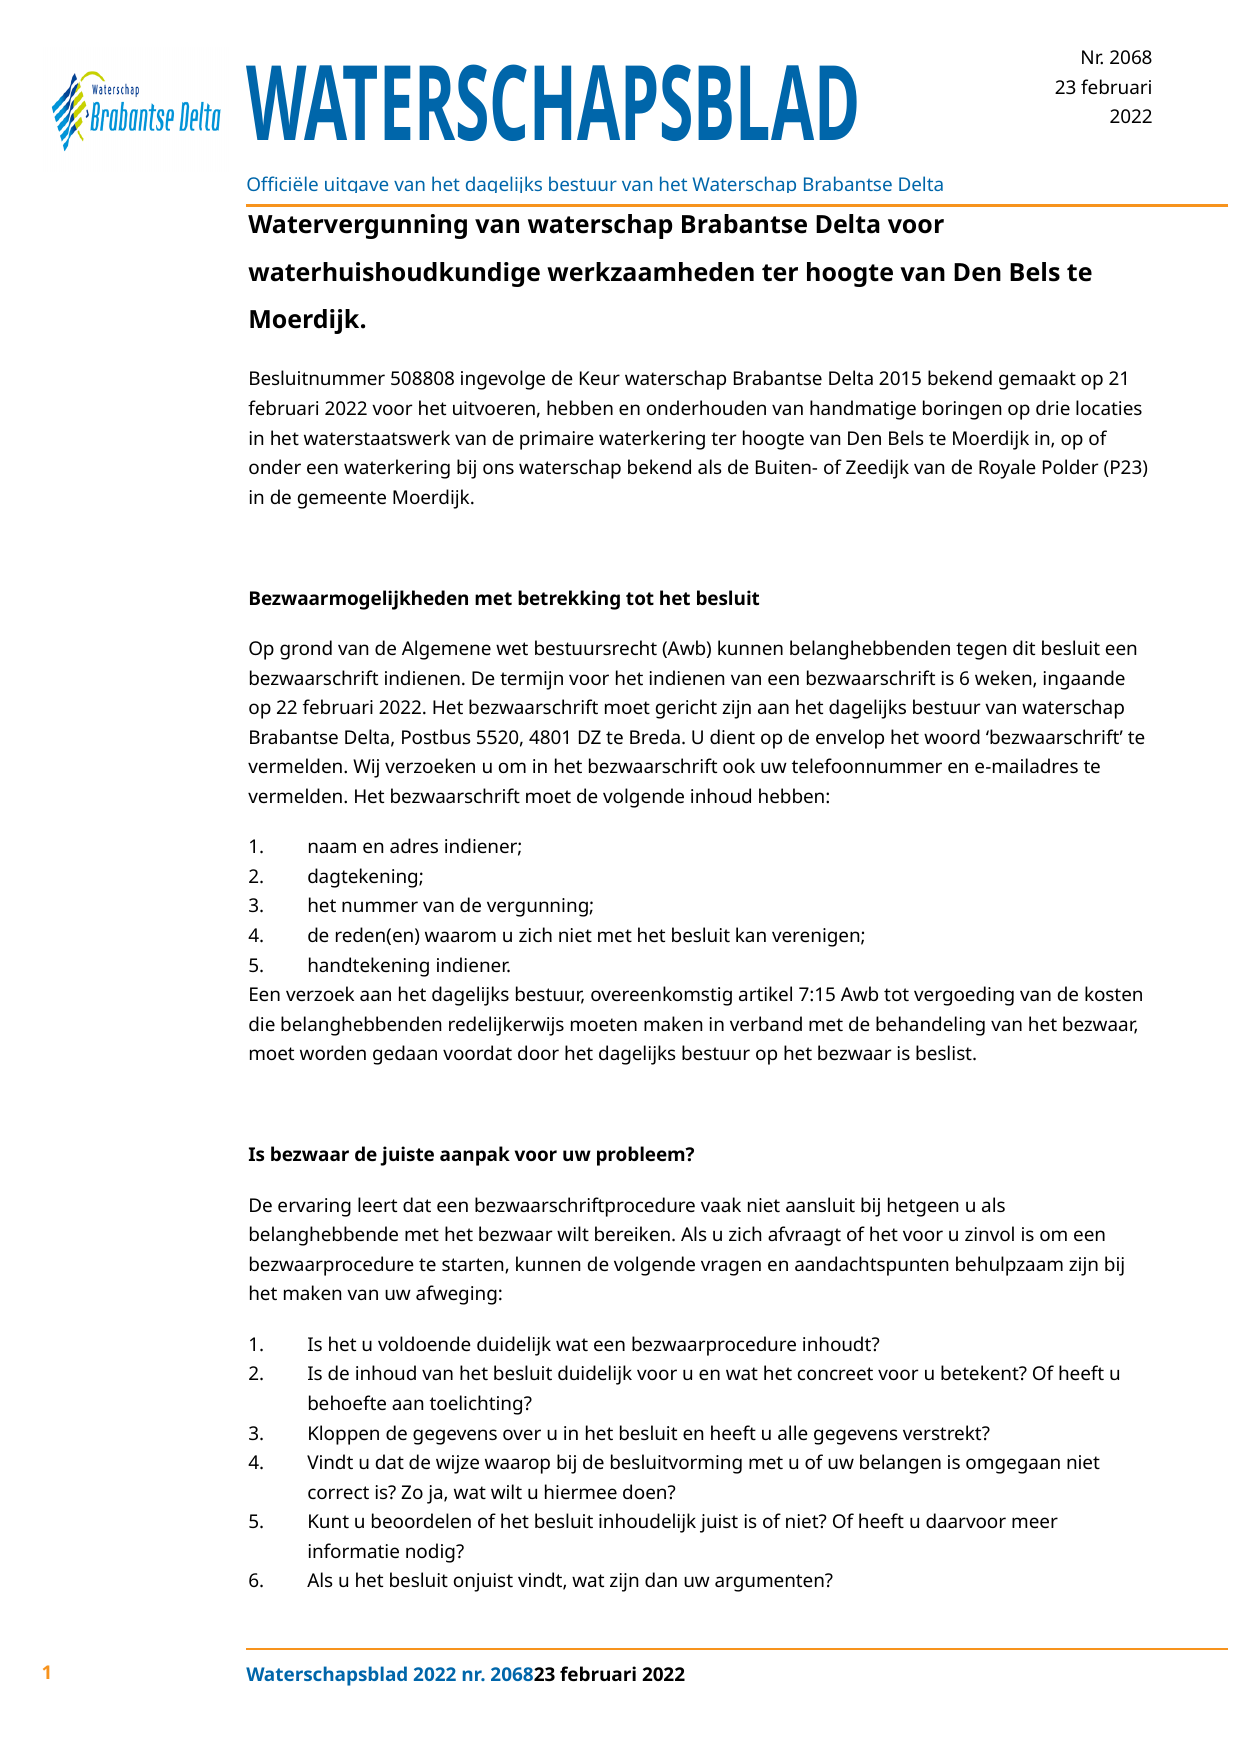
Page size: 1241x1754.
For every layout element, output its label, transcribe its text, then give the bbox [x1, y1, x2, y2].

text Een verzoek aan het dagelijks bestuur, overeenkomstig artikel 7:15 Awb tot vergoeding van de kosten die belanghebbenden redelijkerwijs moeten maken in verband met de behandeling van het bezwaar, moet worden gedaan voordat door het dagelijks bestuur op het bezwaar is beslist. [248, 981, 1152, 1066]
list Is de inhoud van het besluit duidelijk voor u en wat het concreet voor u betekent? Of heeft u behoefte aan toelichting? [248, 1361, 1152, 1416]
text Bezwaarmogelijkheden met betrekking tot het besluit [248, 585, 1152, 610]
list de reden(en) waarom u zich niet met het besluit kan verenigen; [248, 922, 1152, 948]
list dagtekening; [248, 863, 1152, 889]
text Op grond van de Algemene wet bestuursrecht (Awb) kunnen belanghebbenden tegen dit besluit een bezwaarschrift indienen. De termijn voor het indienen van een bezwaarschrift is 6 weken, ingaande op 22 februari 2022. Het bezwaarschrift moet gericht zijn aan het dagelijks bestuur van waterschap Brabantse Delta, Postbus 5520, 4801 DZ te Breda. U dient op de envelop het woord ‘bezwaarschrift’ te vermelden. Wij verzoeken u om in het bezwaarschrift ook uw telefoonnummer en e‑mailadres te vermelden. Het bezwaarschrift moet de volgende inhoud hebben: [248, 635, 1152, 809]
text De ervaring leert dat een bezwaarschriftprocedure vaak niet aansluit bij hetgeen u als belanghebbende met het bezwaar wilt bereiken. Als u zich afvraagt of het voor u zinvol is om een bezwaarprocedure te starten, kunnen de volgende vragen en aandachtspunten behulpzaam zijn bij het maken van uw afweging: [248, 1192, 1152, 1306]
list naam en adres indiener; [248, 833, 1152, 859]
list Kunt u beoordelen of het besluit inhoudelijk juist is of niet? Of heeft u daarvoor meer informatie nodig? [248, 1508, 1152, 1564]
list Kloppen de gegevens over u in het besluit en heeft u alle gegevens verstrekt? [248, 1420, 1152, 1445]
list het nummer van de vergunning; [248, 893, 1152, 918]
list Vindt u dat de wijze waarop bij de besluitvorming met u of uw belangen is omgegaan niet correct is? Zo ja, wat wilt u hiermee doen? [248, 1449, 1152, 1504]
text Besluitnummer 508808 ingevolge de Keur waterschap Brabantse Delta 2015 bekend gemaakt op 21 februari 2022 voor het uitvoeren, hebben en onderhouden van handmatige boringen op drie locaties in het waterstaatswerk van de primaire waterkering ter hoogte van Den Bels te Moerdijk in, op of onder een waterkering bij ons waterschap bekend als de Buiten- of Zeedijk van de Royale Polder (P23) in de gemeente Moerdijk. [248, 366, 1152, 509]
text Is bezwaar de juiste aanpak voor uw probleem? [248, 1141, 1152, 1167]
picture [41, 47, 231, 172]
list Als u het besluit onjuist vindt, wat zijn dan uw argumenten? [248, 1568, 1152, 1593]
text Watervergunning van waterschap Brabantse Delta voor waterhuishoudkundige werkzaamheden ter hoogte van Den Bels te Moerdijk. [248, 207, 1152, 336]
list handtekening indiener. [248, 952, 1152, 977]
list Is het u voldoende duidelijk wat een bezwaarprocedure inhoudt? [248, 1331, 1152, 1357]
